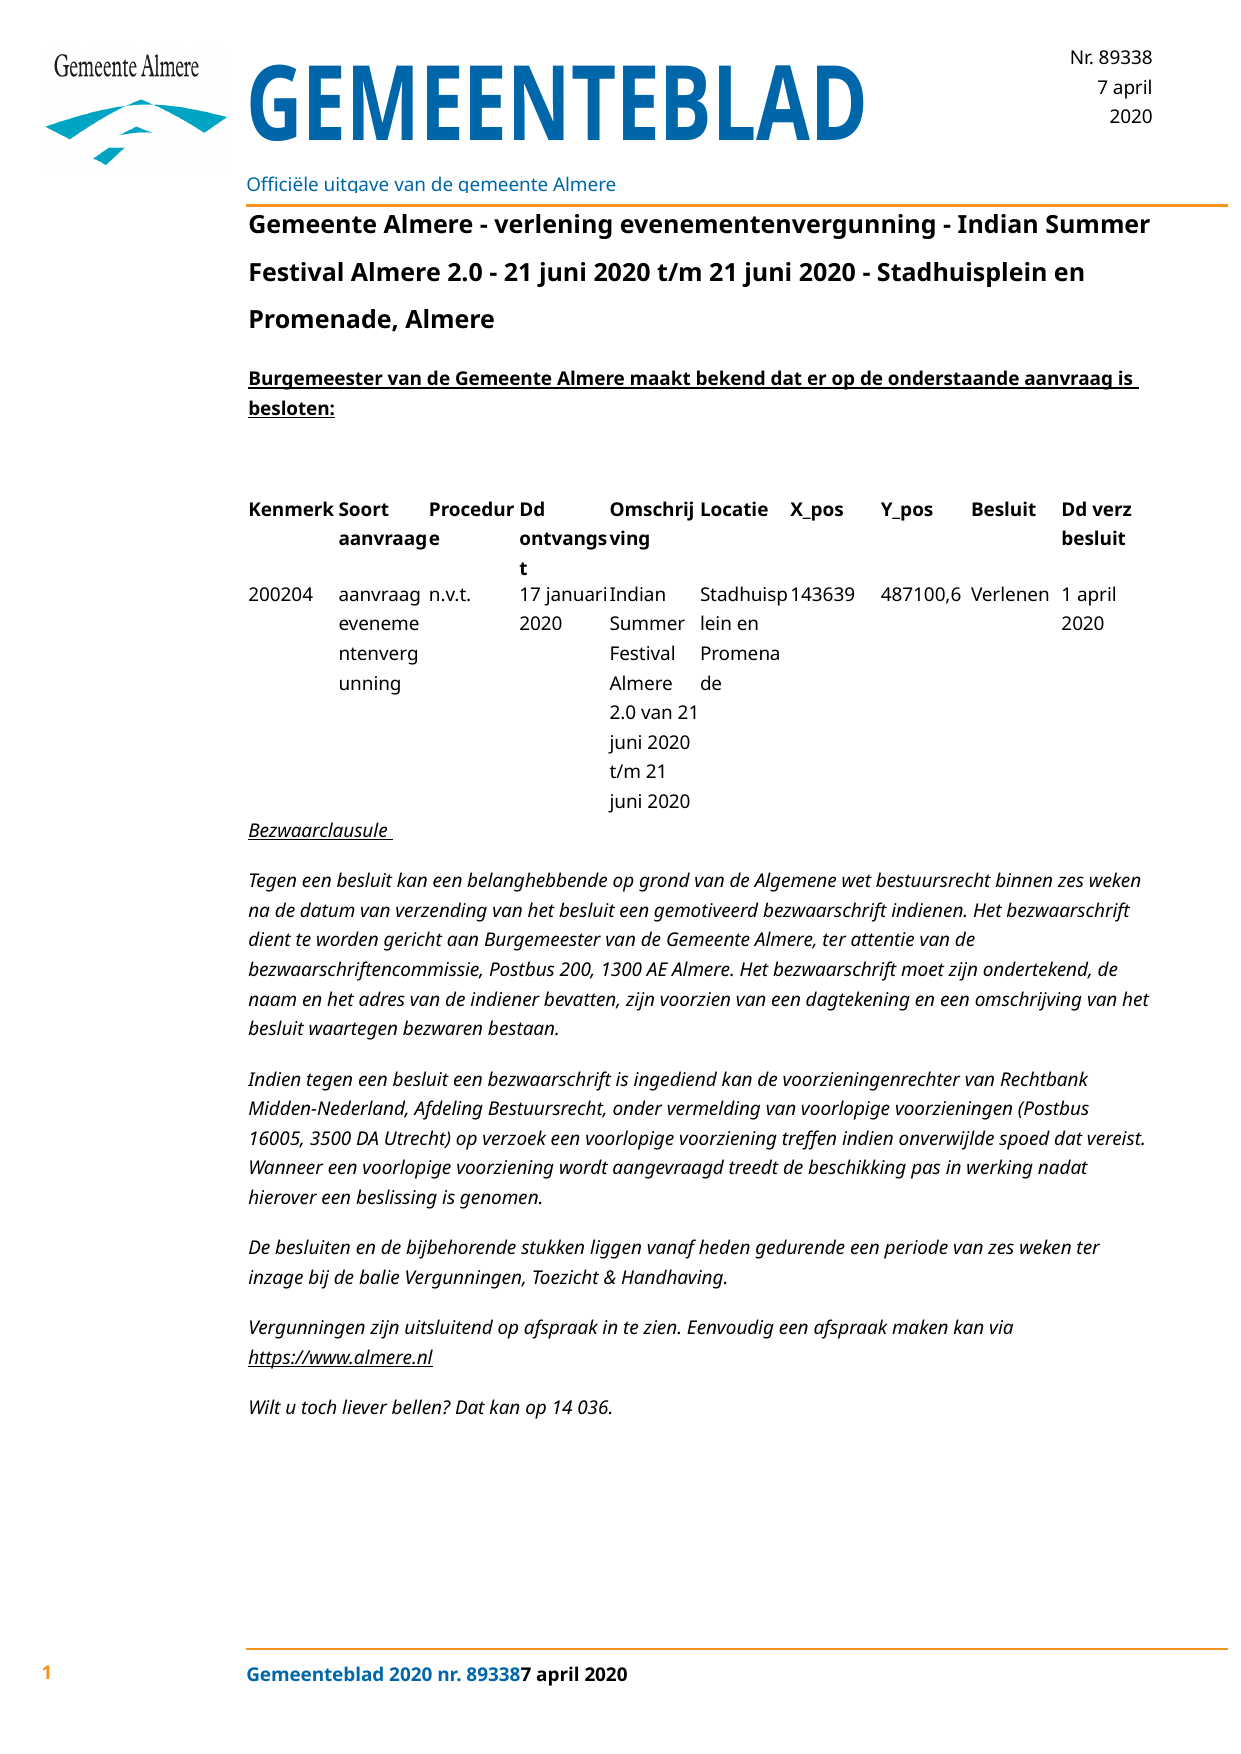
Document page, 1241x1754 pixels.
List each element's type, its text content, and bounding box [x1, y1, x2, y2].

table_header Omschrijving [609, 496, 700, 581]
table_header Y_pos [881, 496, 971, 581]
table_header Procedure [429, 496, 519, 581]
picture [41, 47, 231, 172]
table_cell Indian Summer Festival Almere 2.0 van 21 juni 2020 t/m 21 juni 2020 [609, 581, 700, 814]
table_cell Stadhuisplein en Promenade [700, 581, 790, 814]
table_cell 143639 [790, 581, 881, 814]
table_header Locatie [700, 496, 790, 581]
table_cell aanvraag evenementenvergunning [338, 581, 429, 814]
text De besluiten en de bijbehorende stukken liggen vanaf heden gedurende een periode van zes weken ter inzage bij de balie Vergunningen, Toezicht & Handhaving. [248, 1234, 1152, 1290]
table_cell 487100,6 [881, 581, 971, 814]
table_cell n.v.t. [429, 581, 519, 814]
table_cell 200204 [248, 581, 338, 814]
table_cell 17 januari 2020 [519, 581, 609, 814]
text Bezwaarclausule [248, 817, 1152, 843]
text Wilt u toch liever bellen? Dat kan op 14 036. [248, 1394, 1152, 1420]
table_header Besluit [971, 496, 1061, 581]
table_cell 1 april 2020 [1061, 581, 1152, 814]
text Gemeente Almere - verlening evenementenvergunning - Indian Summer Festival Almere 2.0 - 21 juni 2020 t/m 21 juni 2020 - Stadhuisplein en Promenade, Almere [248, 207, 1152, 336]
table_cell Verlenen [971, 581, 1061, 814]
text Indien tegen een besluit een bezwaarschrift is ingediend kan de voorzieningenrechter van Rechtbank Midden-Nederland, Afdeling Bestuursrecht, onder vermelding van voorlopige voorzieningen (Postbus 16005, 3500 DA Utrecht) op verzoek een voorlopige voorziening treffen indien onverwijlde spoed dat vereist. Wanneer een voorlopige voorziening wordt aangevraagd treedt de beschikking pas in werking nadat hierover een beslissing is genomen. [248, 1066, 1152, 1210]
table_header Dd ontvangst [519, 496, 609, 581]
table_header Soort aanvraag [338, 496, 429, 581]
table_header Kenmerk [248, 496, 338, 581]
table_header X_pos [790, 496, 881, 581]
text Tegen een besluit kan een belanghebbende op grond van de Algemene wet bestuursrecht binnen zes weken na de datum van verzending van het besluit een gemotiveerd bezwaarschrift indienen. Het bezwaarschrift dient te worden gericht aan Burgemeester van de Gemeente Almere, ter attentie van de bezwaarschriftencommissie, Postbus 200, 1300 AE Almere. Het bezwaarschrift moet zijn ondertekend, de naam en het adres van de indiener bevatten, zijn voorzien van een dagtekening en een omschrijving van het besluit waartegen bezwaren bestaan. [248, 867, 1152, 1041]
text Burgemeester van de Gemeente Almere maakt bekend dat er op de onderstaande aanvraag is besloten: [248, 366, 1152, 421]
text Vergunningen zijn uitsluitend op afspraak in te zien. Eenvoudig een afspraak maken kan via https://www.almere.nl [248, 1314, 1152, 1370]
table_header Dd verz besluit [1061, 496, 1152, 581]
